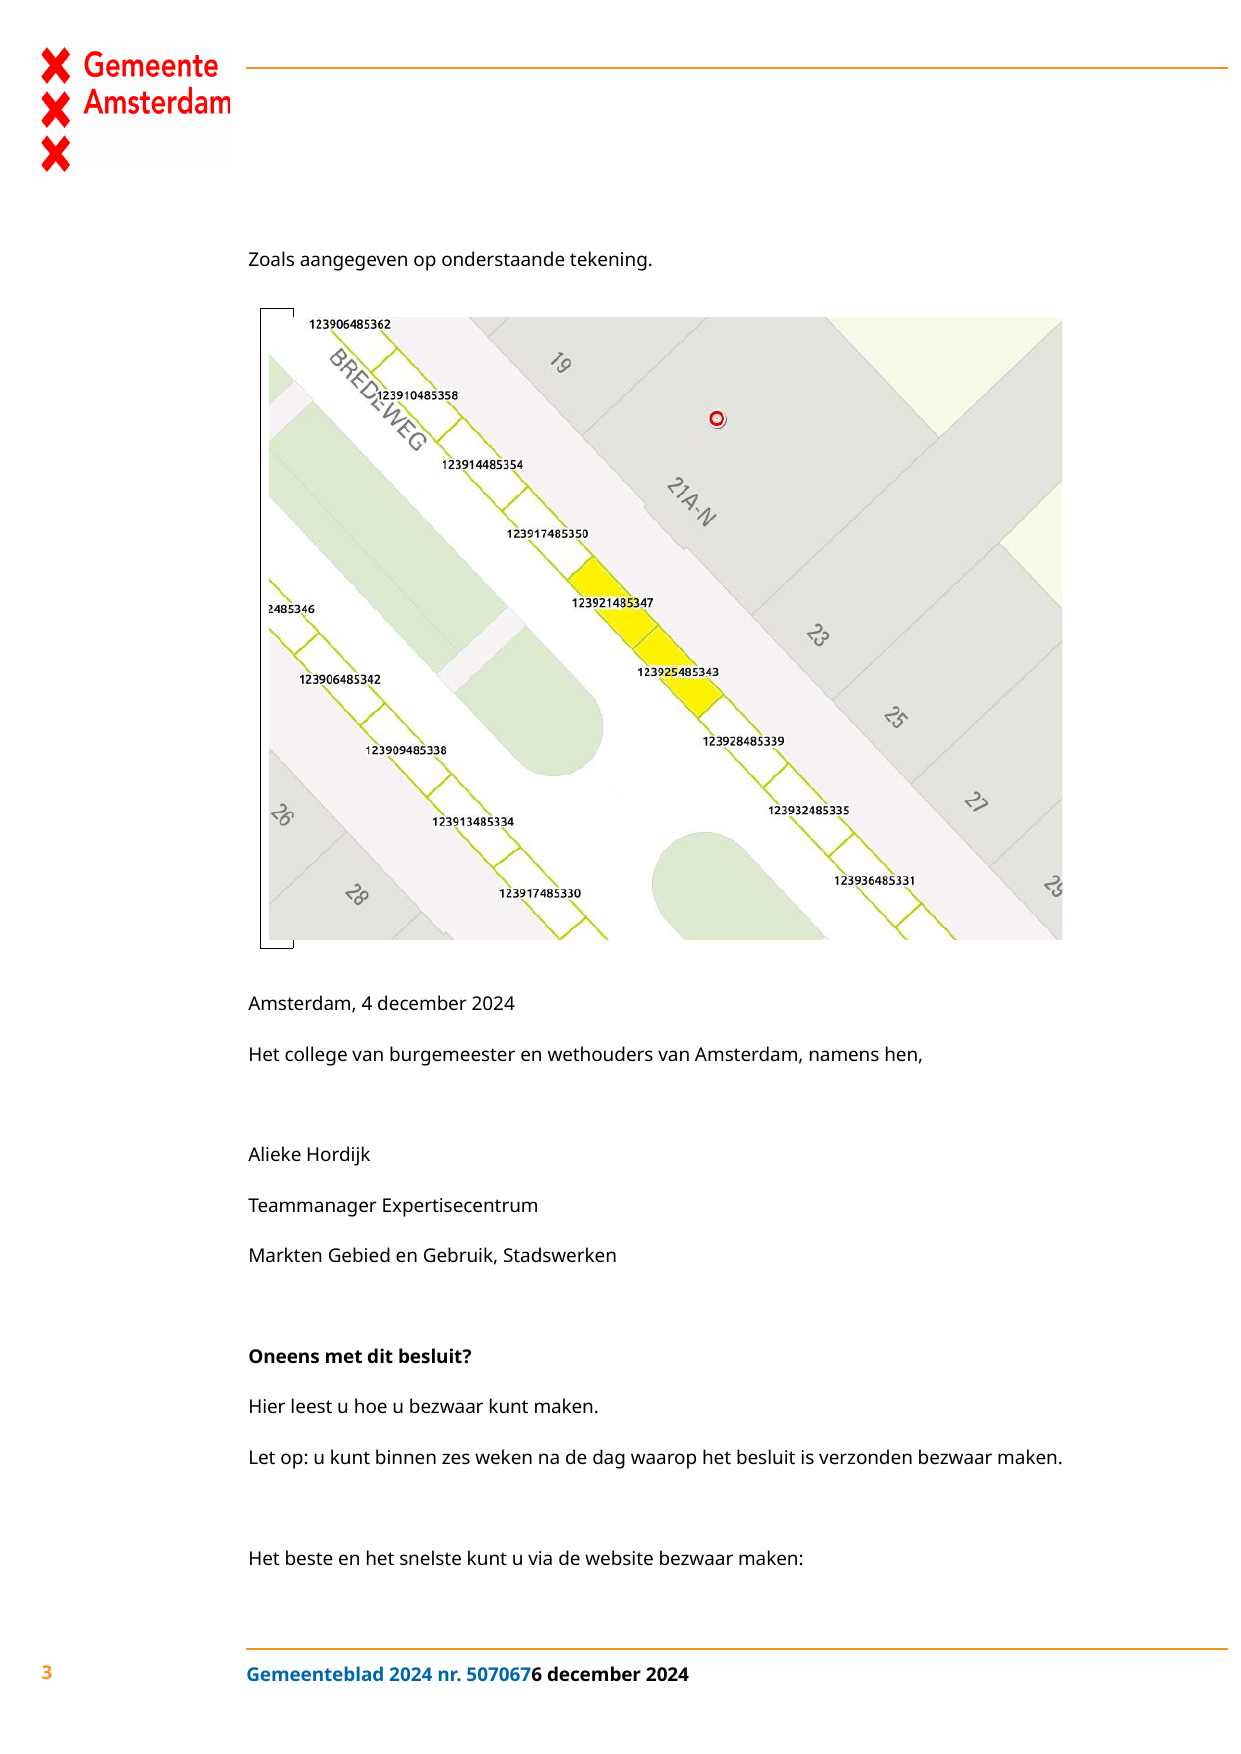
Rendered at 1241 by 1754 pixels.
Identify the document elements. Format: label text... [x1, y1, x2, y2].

text Het beste en het snelste kunt u via de website bezwaar maken: [248, 1545, 1152, 1571]
text Amsterdam, 4 december 2024 [248, 990, 1152, 1016]
text Markten Gebied en Gebruik, Stadswerken [248, 1242, 1152, 1268]
text Hier leest u hoe u bezwaar kunt maken. [248, 1394, 1152, 1419]
picture [268, 317, 1063, 940]
text Het college van burgemeester en wethouders van Amsterdam, namens hen, [248, 1041, 1152, 1066]
text Teammanager Expertisecentrum [248, 1192, 1152, 1218]
text Alieke Hordijk [248, 1142, 1152, 1167]
text Zoals aangegeven op onderstaande tekening. [248, 246, 1152, 272]
picture [41, 47, 231, 172]
text Oneens met dit besluit? [248, 1343, 1152, 1369]
text Let op: u kunt binnen zes weken na de dag waarop het besluit is verzonden bezwaar maken. [248, 1444, 1152, 1470]
